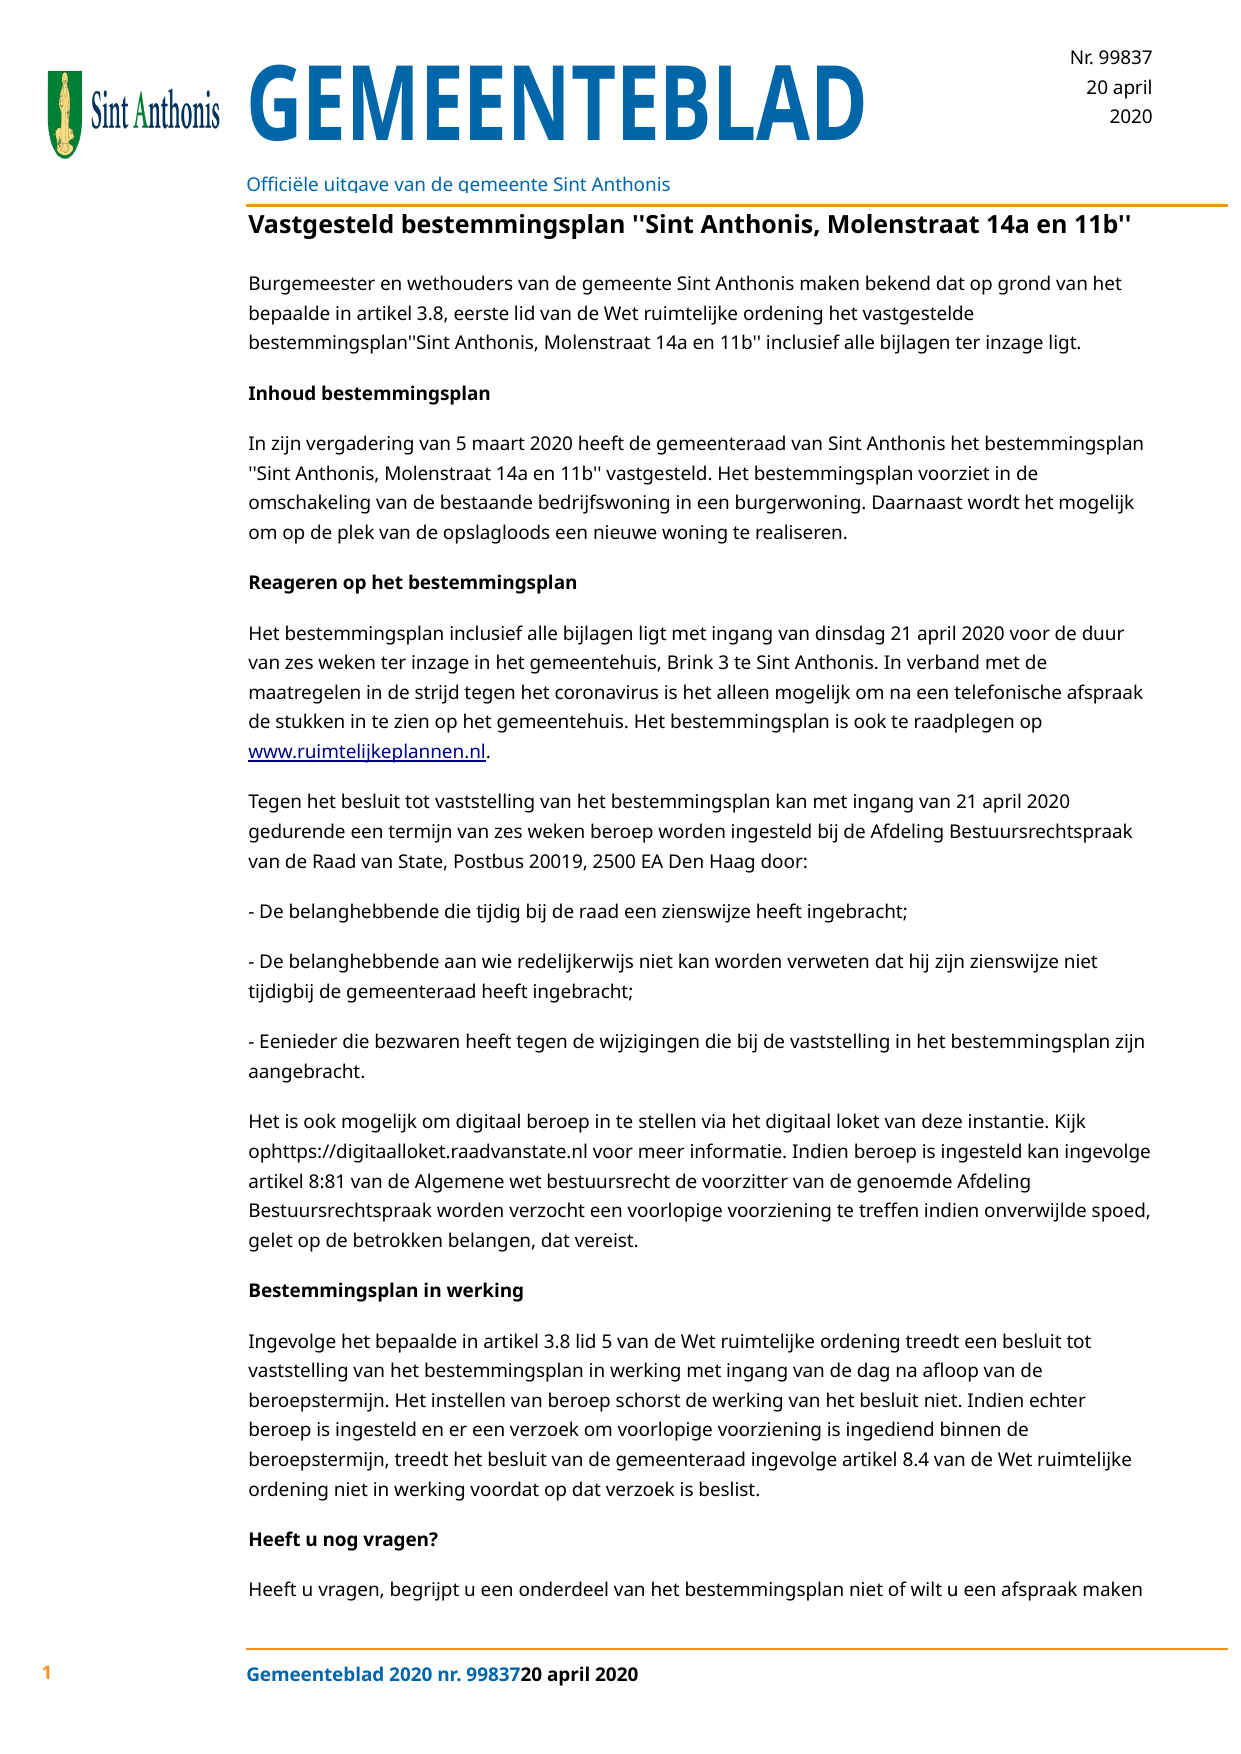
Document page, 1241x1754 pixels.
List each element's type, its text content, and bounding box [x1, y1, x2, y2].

text In zijn vergadering van 5 maart 2020 heeft de gemeenteraad van Sint Anthonis het bestemmingsplan ''Sint Anthonis, Molenstraat 14a en 11b'' vastgesteld. Het bestemmingsplan voorziet in de omschakeling van de bestaande bedrijfswoning in een burgerwoning. Daarnaast wordt het mogelijk om op de plek van de opslagloods een nieuwe woning te realiseren. [248, 430, 1152, 545]
text - De belanghebbende aan wie redelijkerwijs niet kan worden verweten dat hij zijn zienswijze niet tijdigbij de gemeenteraad heeft ingebracht; [248, 949, 1152, 1004]
text - De belanghebbende die tijdig bij de raad een zienswijze heeft ingebracht; [248, 898, 1152, 924]
text Het is ook mogelijk om digitaal beroep in te stellen via het digitaal loket van deze instantie. Kijk ophttps://digitaalloket.raadvanstate.nl voor meer informatie. Indien beroep is ingesteld kan ingevolge artikel 8:81 van de Algemene wet bestuursrecht de voorzitter van de genoemde Afdeling Bestuursrechtspraak worden verzocht een voorlopige voorziening te treffen indien onverwijlde spoed, gelet op de betrokken belangen, dat vereist. [248, 1109, 1152, 1253]
text Het bestemmingsplan inclusief alle bijlagen ligt met ingang van dinsdag 21 april 2020 voor de duur van zes weken ter inzage in het gemeentehuis, Brink 3 te Sint Anthonis. In verband met de maatregelen in de strijd tegen het coronavirus is het alleen mogelijk om na een telefonische afspraak de stukken in te zien op het gemeentehuis. Het bestemmingsplan is ook te raadplegen op www.ruimtelijkeplannen.nl. [248, 620, 1152, 764]
text Heeft u vragen, begrijpt u een onderdeel van het bestemmingsplan niet of wilt u een afspraak maken [248, 1577, 1152, 1602]
text Bestemmingsplan in werking [248, 1277, 1152, 1303]
text Heeft u nog vragen? [248, 1526, 1152, 1552]
text Ingevolge het bepaalde in artikel 3.8 lid 5 van de Wet ruimtelijke ordening treedt een besluit tot vaststelling van het bestemmingsplan in werking met ingang van de dag na afloop van de beroepstermijn. Het instellen van beroep schorst de werking van het besluit niet. Indien echter beroep is ingesteld en er een verzoek om voorlopige voorziening is ingediend binnen de beroepstermijn, treedt het besluit van de gemeenteraad ingevolge artikel 8.4 van de Wet ruimtelijke ordening niet in werking voordat op dat verzoek is beslist. [248, 1328, 1152, 1501]
text - Eenieder die bezwaren heeft tegen de wijzigingen die bij de vaststelling in het bestemmingsplan zijn aangebracht. [248, 1029, 1152, 1084]
picture [41, 47, 231, 172]
text Inhoud bestemmingsplan [248, 380, 1152, 406]
text Burgemeester en wethouders van de gemeente Sint Anthonis maken bekend dat op grond van het bepaalde in artikel 3.8, eerste lid van de Wet ruimtelijke ordening het vastgestelde bestemmingsplan''Sint Anthonis, Molenstraat 14a en 11b'' inclusief alle bijlagen ter inzage ligt. [248, 270, 1152, 355]
text Vastgesteld bestemmingsplan ''Sint Anthonis, Molenstraat 14a en 11b'' [248, 207, 1152, 241]
text Tegen het besluit tot vaststelling van het bestemmingsplan kan met ingang van 21 april 2020 gedurende een termijn van zes weken beroep worden ingesteld bij de Afdeling Bestuursrechtspraak van de Raad van State, Postbus 20019, 2500 EA Den Haag door: [248, 789, 1152, 873]
text Reageren op het bestemmingsplan [248, 569, 1152, 595]
